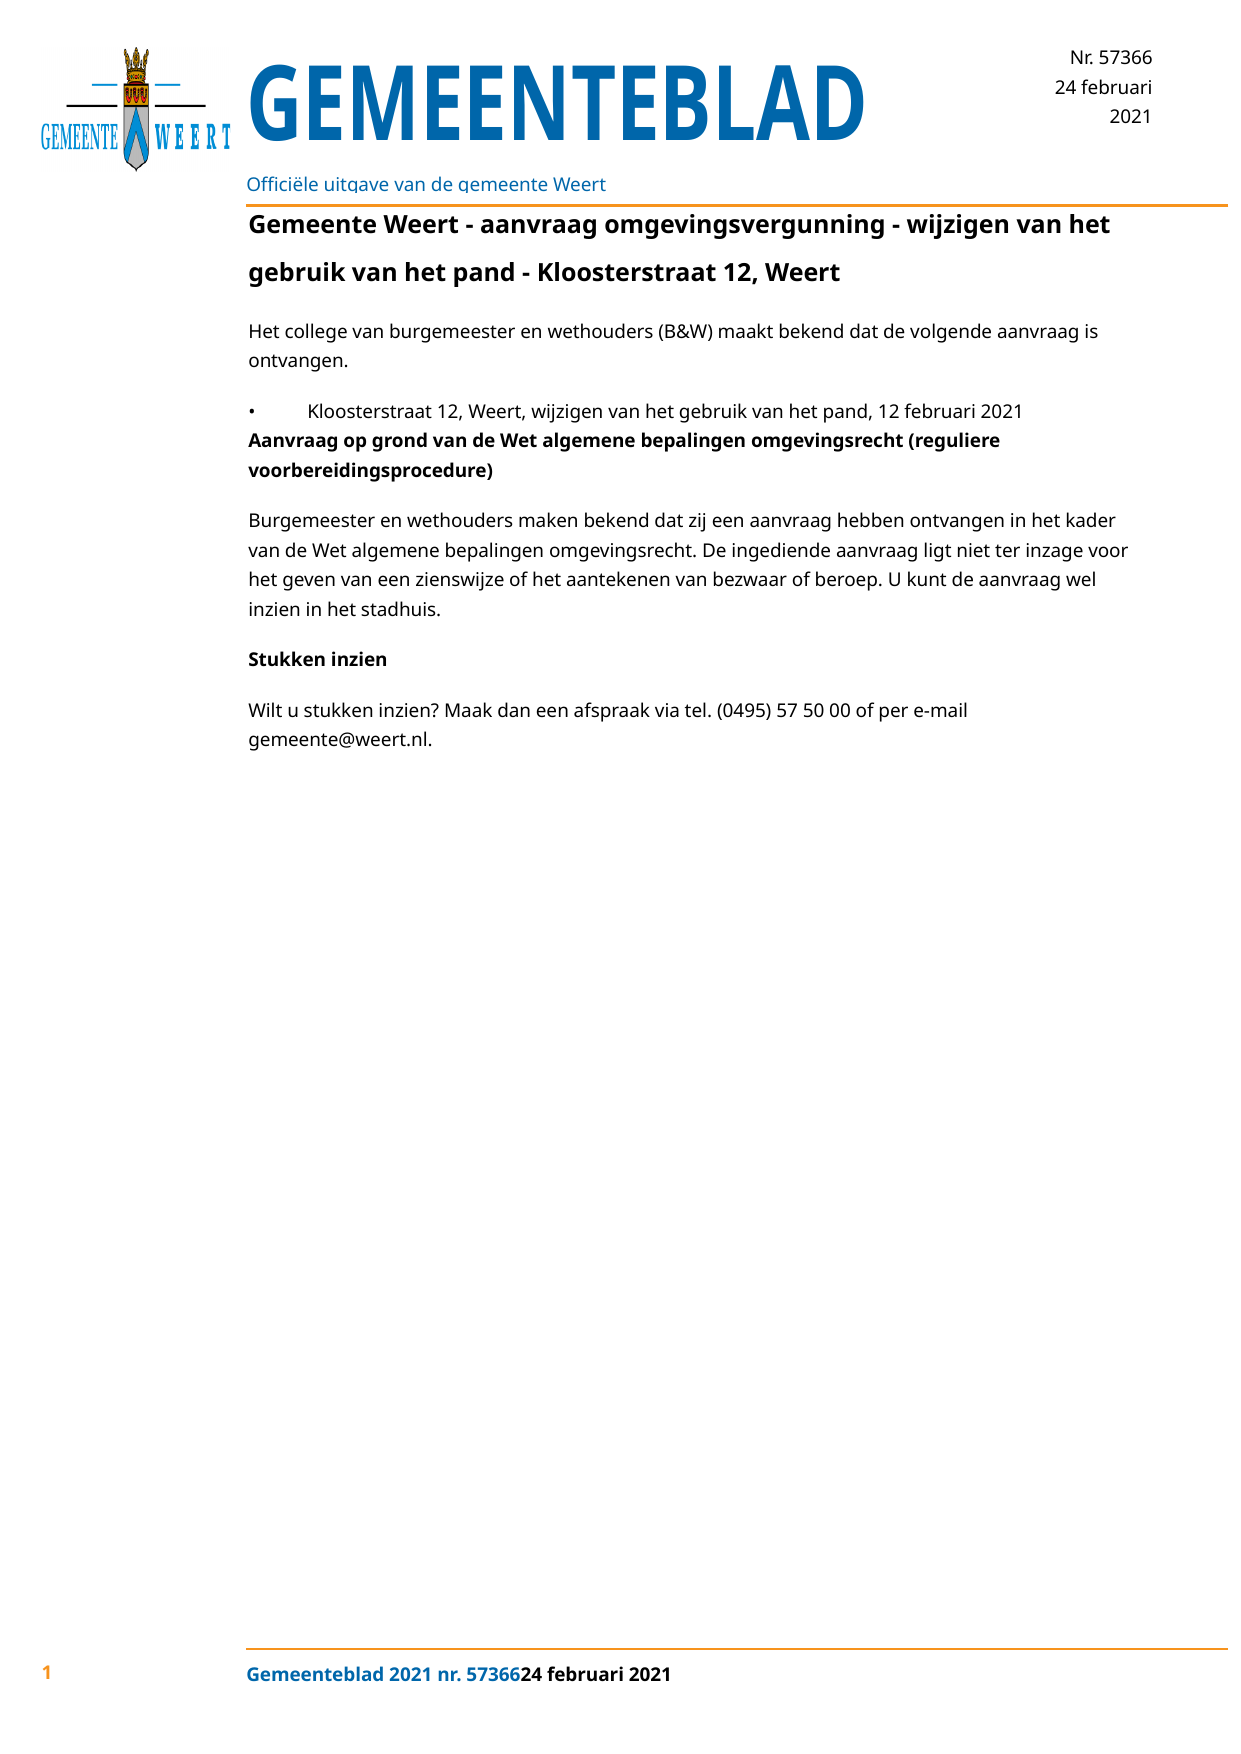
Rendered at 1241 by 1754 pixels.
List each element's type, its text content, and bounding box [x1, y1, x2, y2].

text Wilt u stukken inzien? Maak dan een afspraak via tel. (0495) 57 50 00 of per e-mail gemeente@weert.nl. [248, 697, 1152, 752]
text Stukken inzien [248, 647, 1152, 672]
list Kloosterstraat 12, Weert, wijzigen van het gebruik van het pand, 12 februari 2021 [248, 398, 1152, 424]
picture [41, 47, 231, 172]
text Gemeente Weert - aanvraag omgevingsvergunning - wijzigen van het gebruik van het pand - Kloosterstraat 12, Weert [248, 207, 1152, 288]
text Burgemeester en wethouders maken bekend dat zij een aanvraag hebben ontvangen in het kader van de Wet algemene bepalingen omgevingsrecht. De ingediende aanvraag ligt niet ter inzage voor het geven van een zienswijze of het aantekenen van bezwaar of beroep. U kunt de aanvraag wel inzien in het stadhuis. [248, 507, 1152, 622]
text Het college van burgemeester en wethouders (B&W) maakt bekend dat de volgende aanvraag is ontvangen. [248, 318, 1152, 373]
text Aanvraag op grond van de Wet algemene bepalingen omgevingsrecht (reguliere voorbereidingsprocedure) [248, 427, 1152, 483]
